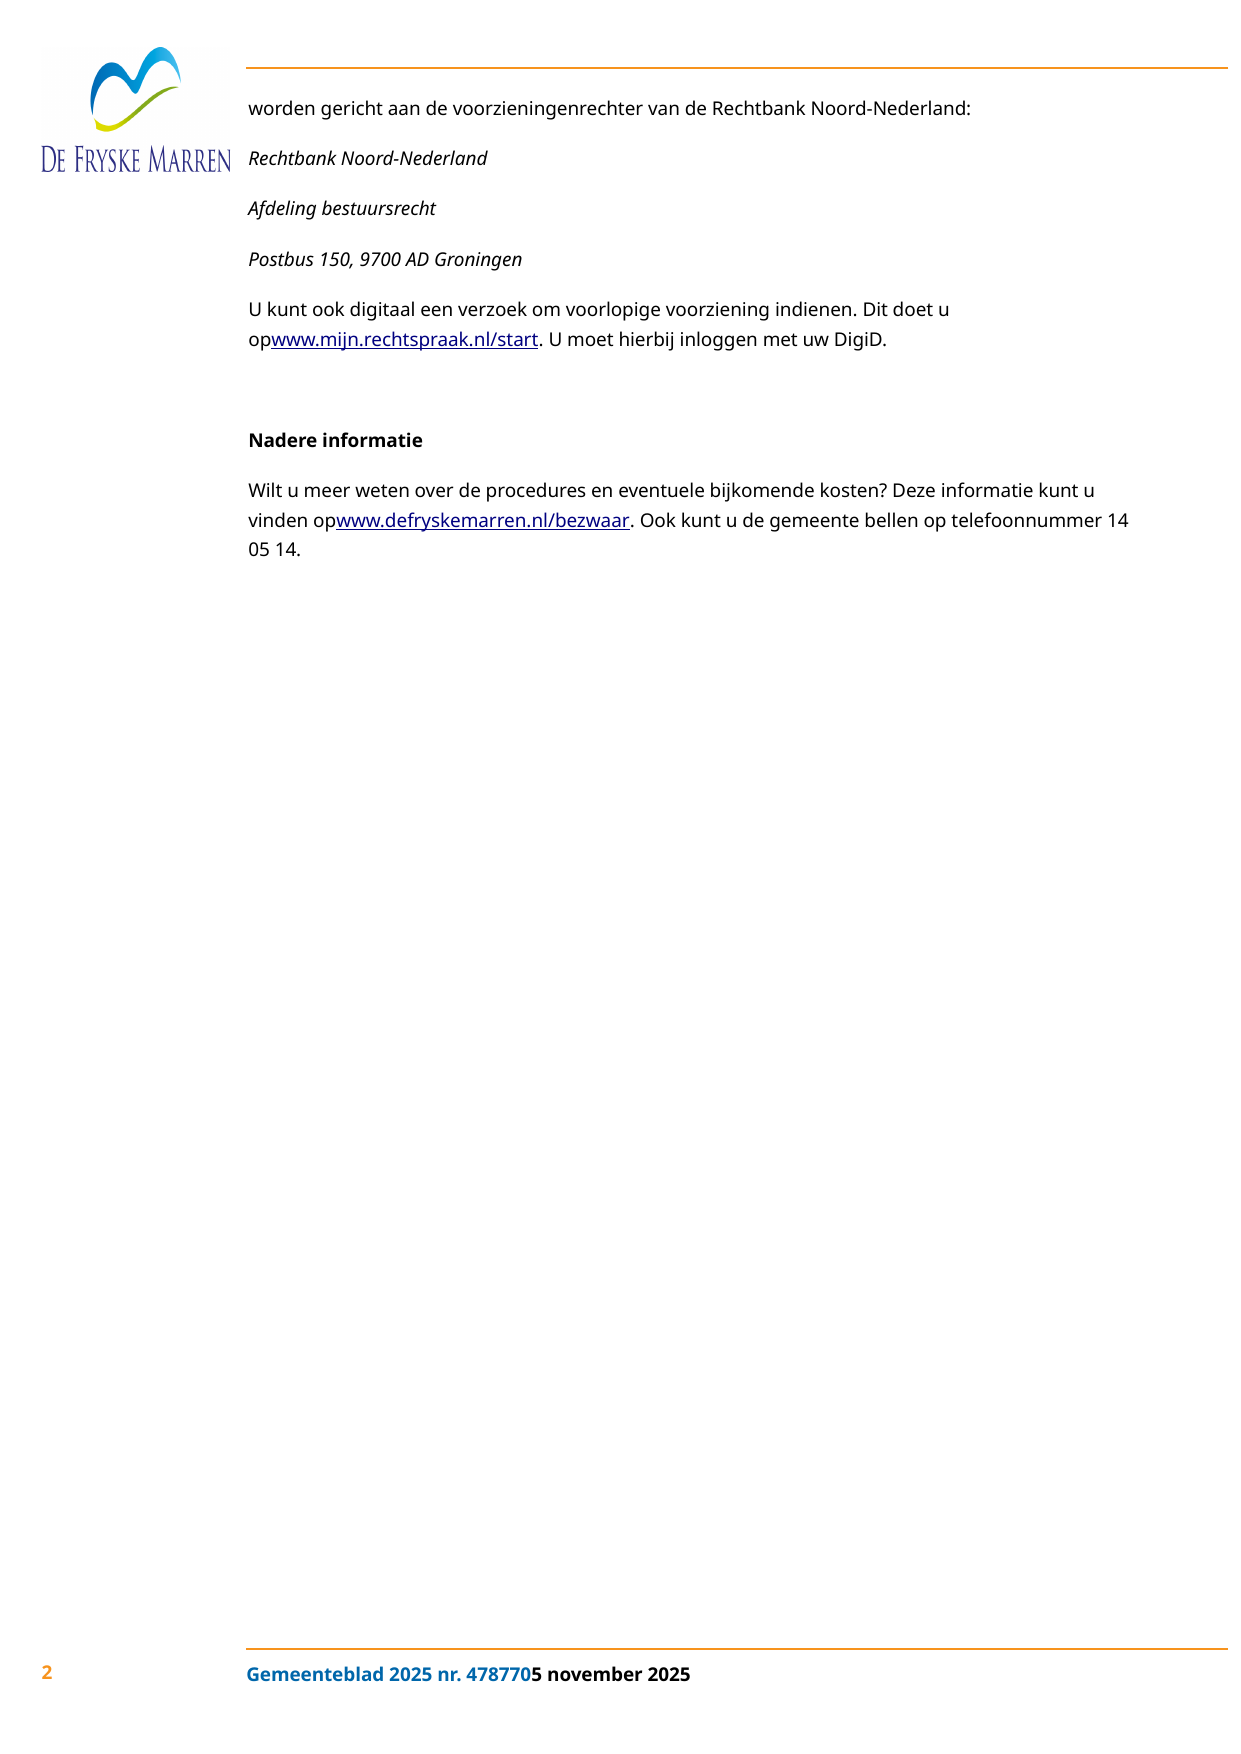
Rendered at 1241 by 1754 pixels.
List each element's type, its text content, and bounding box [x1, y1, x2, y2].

text Postbus 150, 9700 AD Groningen [248, 246, 1152, 272]
picture [41, 47, 231, 172]
text U kunt ook digitaal een verzoek om voorlopige voorziening indienen. Dit doet u opwww.mijn.rechtspraak.nl/start. U moet hierbij inloggen met uw DigiD. [248, 296, 1152, 352]
text worden gericht aan de voorzieningenrechter van de Rechtbank Noord-Nederland: [248, 95, 1152, 121]
text Afdeling bestuursrecht [248, 196, 1152, 221]
text Nadere informatie [248, 427, 1152, 453]
text Wilt u meer weten over de procedures en eventuele bijkomende kosten? Deze informatie kunt u vinden opwww.defryskemarren.nl/bezwaar. Ook kunt u de gemeente bellen op telefoonnummer 14 05 14. [248, 477, 1152, 562]
text Rechtbank Noord-Nederland [248, 145, 1152, 171]
